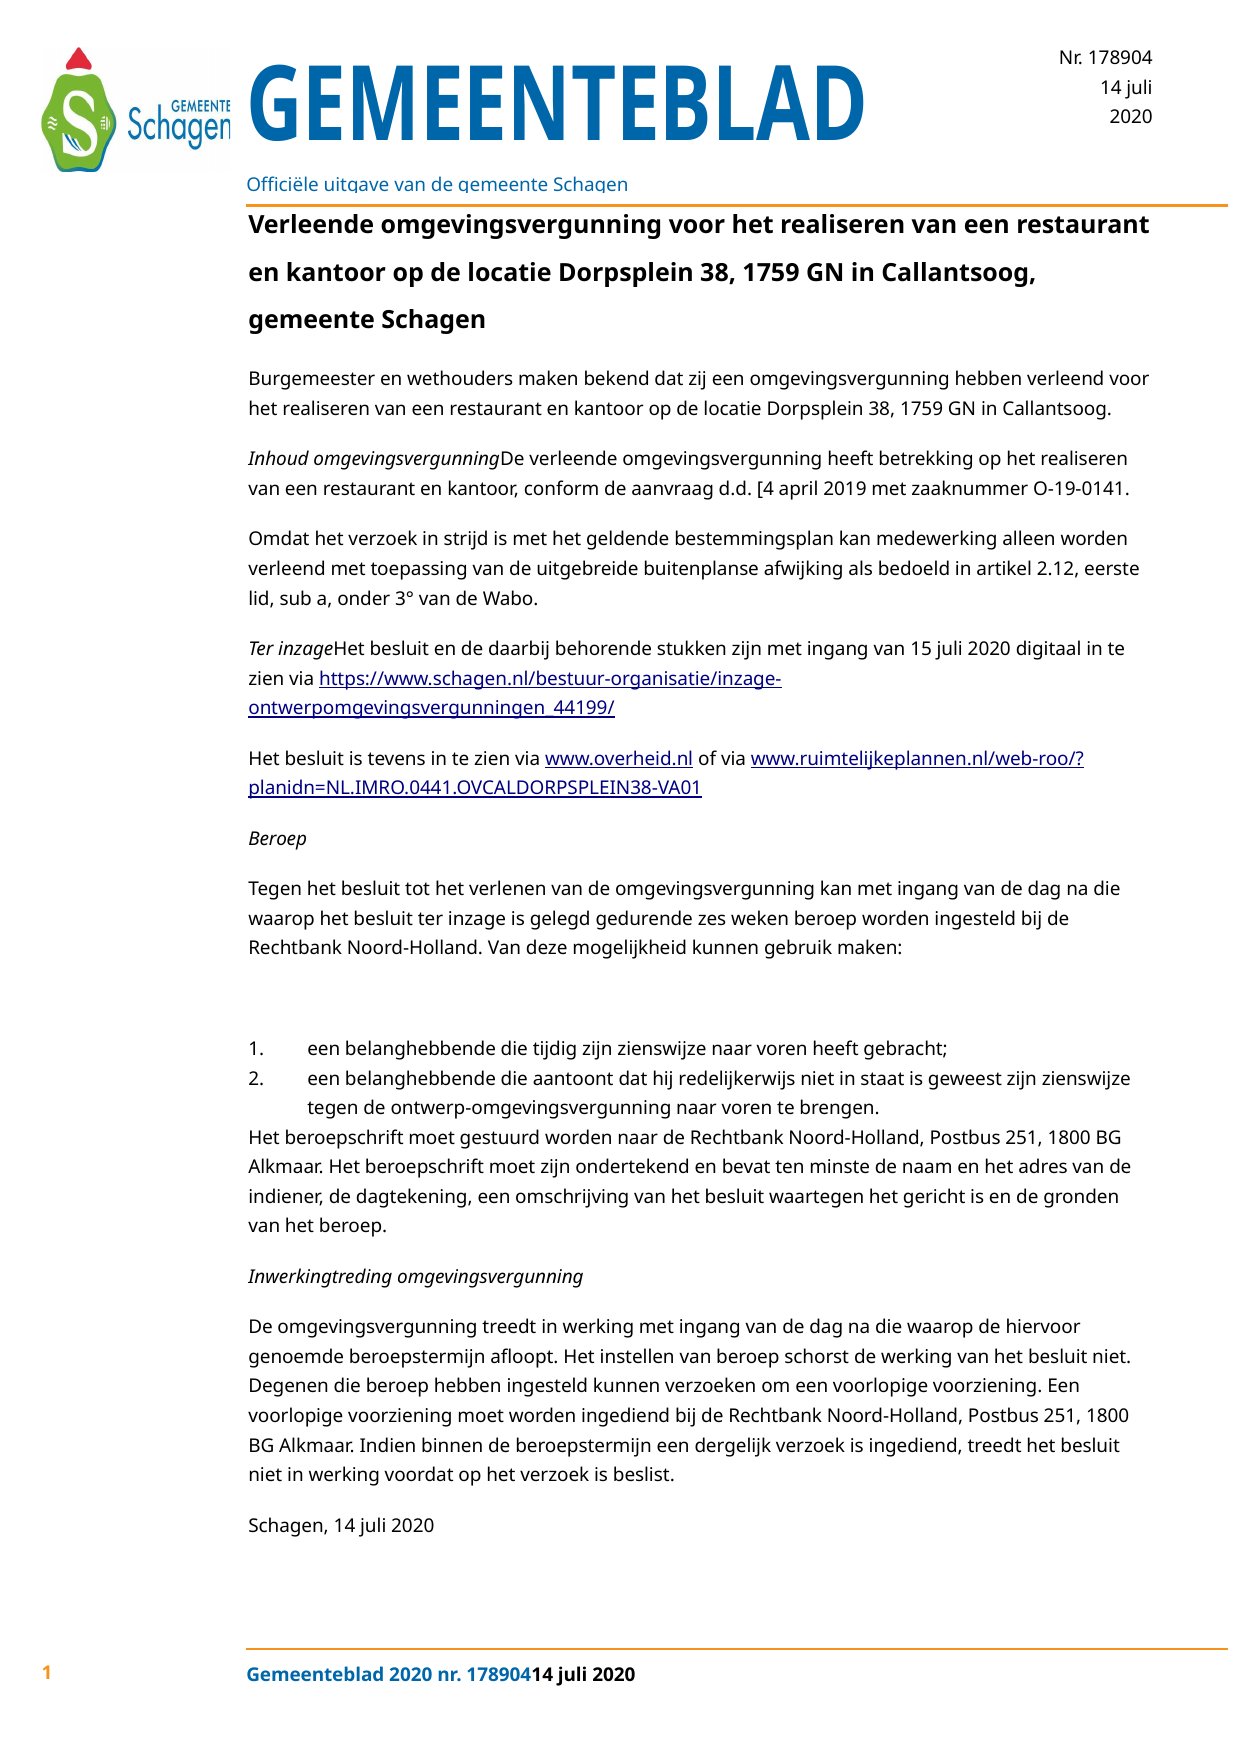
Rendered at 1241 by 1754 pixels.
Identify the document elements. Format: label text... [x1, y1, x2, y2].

text Het besluit is tevens in te zien via www.overheid.nl of via www.ruimtelijkeplannen.nl/web-roo/?planidn=NL.IMRO.0441.OVCALDORPSPLEIN38-VA01 [248, 745, 1152, 800]
list een belanghebbende die tijdig zijn zienswijze naar voren heeft gebracht; [248, 1035, 1152, 1061]
text Beroep [248, 825, 1152, 850]
text Schagen, 14 juli 2020 [248, 1512, 1152, 1537]
text Tegen het besluit tot het verlenen van de omgevingsvergunning kan met ingang van de dag na die waarop het besluit ter inzage is gelegd gedurende zes weken beroep worden ingesteld bij de Rechtbank Noord-Holland. Van deze mogelijkheid kunnen gebruik maken: [248, 875, 1152, 960]
text Inhoud omgevingsvergunningDe verleende omgevingsvergunning heeft betrekking op het realiseren van een restaurant en kantoor, conform de aanvraag d.d. [4 april 2019 met zaaknummer O-19-0141. [248, 446, 1152, 501]
text Verleende omgevingsvergunning voor het realiseren van een restaurant en kantoor op de locatie Dorpsplein 38, 1759 GN in Callantsoog, gemeente Schagen [248, 207, 1152, 336]
text Omdat het verzoek in strijd is met het geldende bestemmingsplan kan medewerking alleen worden verleend met toepassing van de uitgebreide buitenplanse afwijking als bedoeld in artikel 2.12, eerste lid, sub a, onder 3° van de Wabo. [248, 526, 1152, 610]
text Het beroepschrift moet gestuurd worden naar de Rechtbank Noord-Holland, Postbus 251, 1800 BG Alkmaar. Het beroepschrift moet zijn ondertekend en bevat ten minste de naam en het adres van de indiener, de dagtekening, een omschrijving van het besluit waartegen het gericht is en de gronden van het beroep. [248, 1124, 1152, 1238]
list een belanghebbende die aantoont dat hij redelijkerwijs niet in staat is geweest zijn zienswijze tegen de ontwerp-omgevingsvergunning naar voren te brengen. [248, 1065, 1152, 1120]
text Inwerkingtreding omgevingsvergunning [248, 1263, 1152, 1289]
text Ter inzageHet besluit en de daarbij behorende stukken zijn met ingang van 15 juli 2020 digitaal in te zien via https://www.schagen.nl/bestuur-organisatie/inzage-ontwerpomgevingsvergunningen_44199/ [248, 635, 1152, 720]
text Burgemeester en wethouders maken bekend dat zij een omgevingsvergunning hebben verleend voor het realiseren van een restaurant en kantoor op de locatie Dorpsplein 38, 1759 GN in Callantsoog. [248, 366, 1152, 421]
text De omgevingsvergunning treedt in werking met ingang van de dag na die waarop de hiervoor genoemde beroepstermijn afloopt. Het instellen van beroep schorst de werking van het besluit niet. Degenen die beroep hebben ingesteld kunnen verzoeken om een voorlopige voorziening. Een voorlopige voorziening moet worden ingediend bij de Rechtbank Noord-Holland, Postbus 251, 1800 BG Alkmaar. Indien binnen de beroepstermijn een dergelijk verzoek is ingediend, treedt het besluit niet in werking voordat op het verzoek is beslist. [248, 1313, 1152, 1487]
picture [41, 47, 231, 172]
